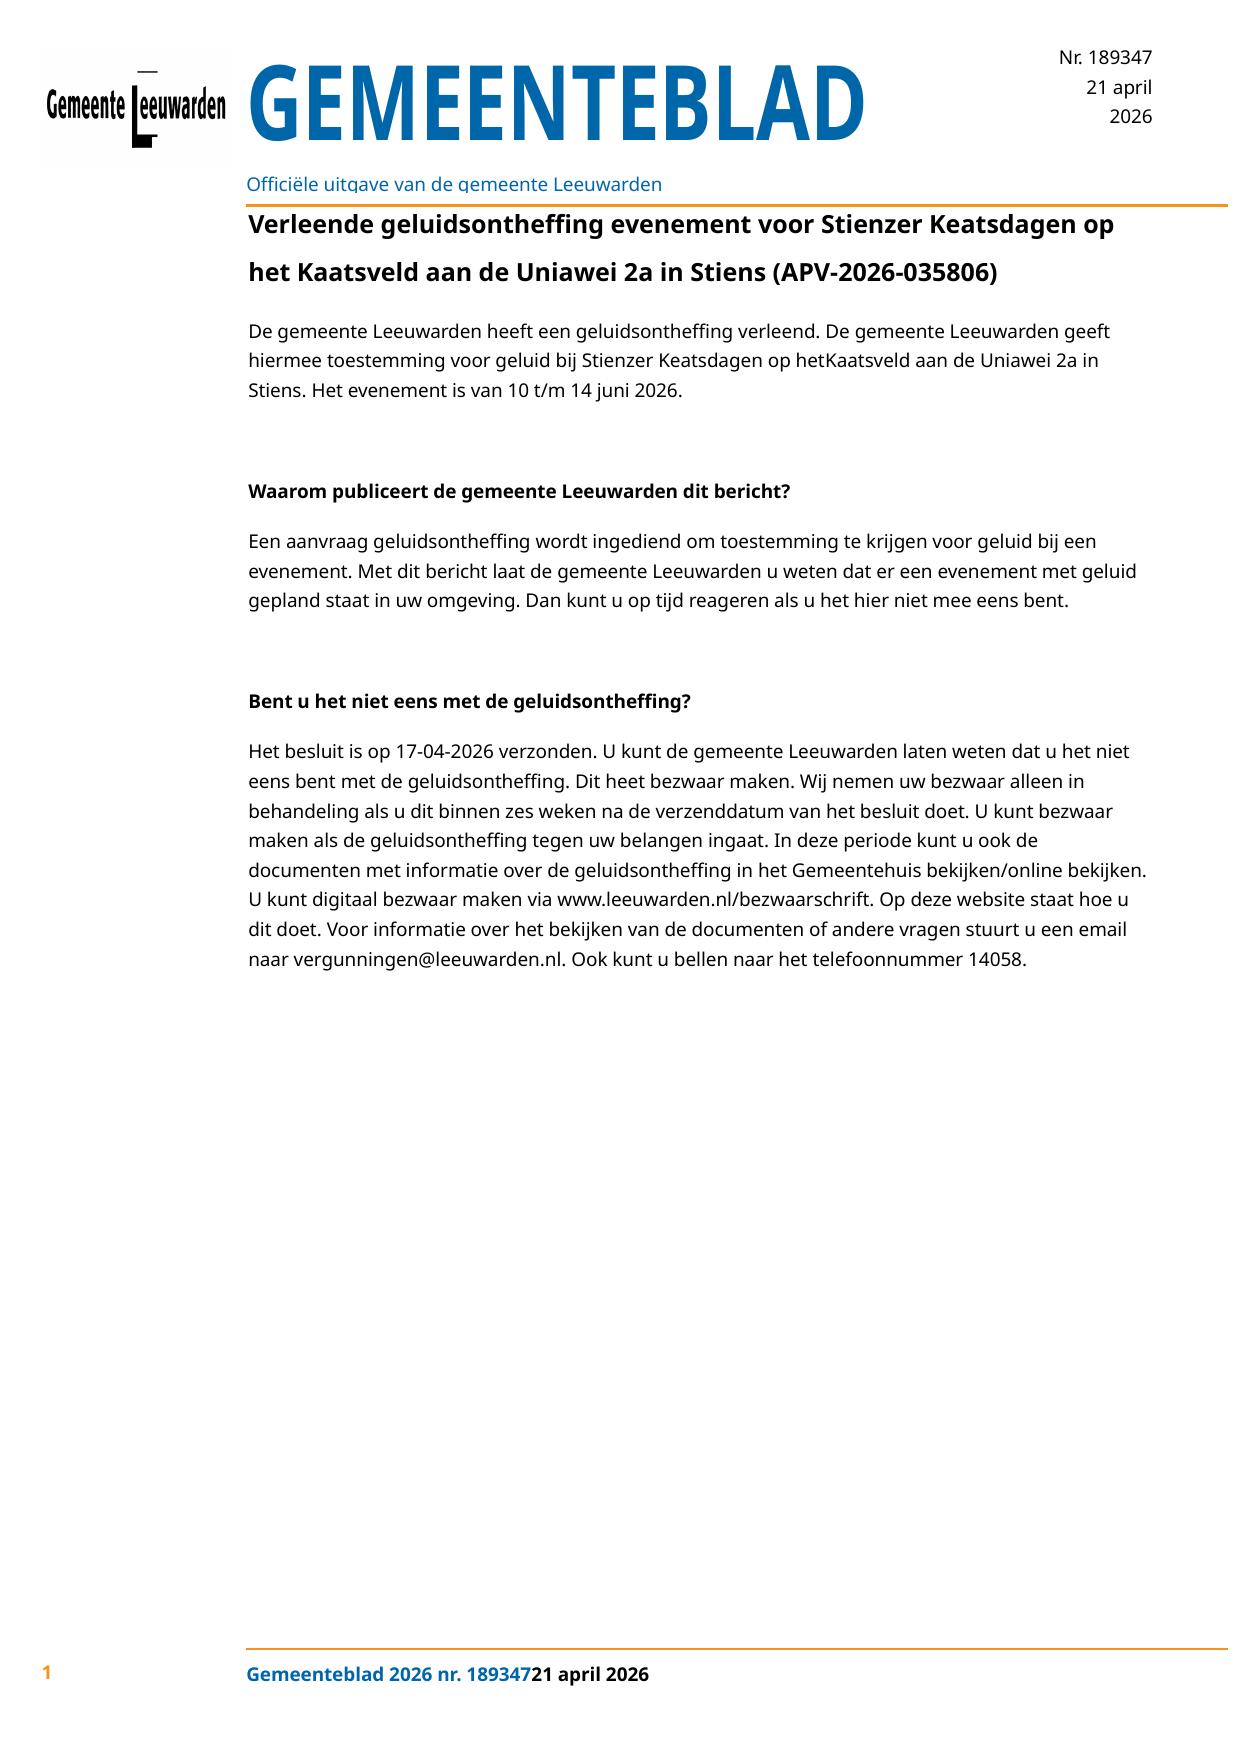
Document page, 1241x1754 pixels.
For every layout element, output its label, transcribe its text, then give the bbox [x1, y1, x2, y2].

picture [41, 47, 231, 172]
text Bent u het niet eens met de geluidsontheffing? [248, 688, 1152, 714]
text Waarom publiceert de gemeente Leeuwarden dit bericht? [248, 478, 1152, 504]
text Het besluit is op 17-04-2026 verzonden. U kunt de gemeente Leeuwarden laten weten dat u het niet eens bent met de geluidsontheffing. Dit heet bezwaar maken. Wij nemen uw bezwaar alleen in behandeling als u dit binnen zes weken na de verzenddatum van het besluit doet. U kunt bezwaar maken als de geluidsontheffing tegen uw belangen ingaat. In deze periode kunt u ook de documenten met informatie over de geluidsontheffing in het Gemeentehuis bekijken/online bekijken. U kunt digitaal bezwaar maken via www.leeuwarden.nl/bezwaarschrift. Op deze website staat hoe u dit doet. Voor informatie over het bekijken van de documenten of andere vragen stuurt u een email naar vergunningen@leeuwarden.nl. Ook kunt u bellen naar het telefoonnummer 14058. [248, 739, 1152, 972]
text De gemeente Leeuwarden heeft een geluidsontheffing verleend. De gemeente Leeuwarden geeft hiermee toestemming voor geluid bij Stienzer Keatsdagen op hetKaatsveld aan de Uniawei 2a in Stiens. Het evenement is van 10 t/m 14 juni 2026. [248, 318, 1152, 403]
text Verleende geluidsontheffing evenement voor Stienzer Keatsdagen op het Kaatsveld aan de Uniawei 2a in Stiens (APV-2026-035806) [248, 207, 1152, 288]
text Een aanvraag geluidsontheffing wordt ingediend om toestemming te krijgen voor geluid bij een evenement. Met dit bericht laat de gemeente Leeuwarden u weten dat er een evenement met geluid gepland staat in uw omgeving. Dan kunt u op tijd reageren als u het hier niet mee eens bent. [248, 528, 1152, 613]
